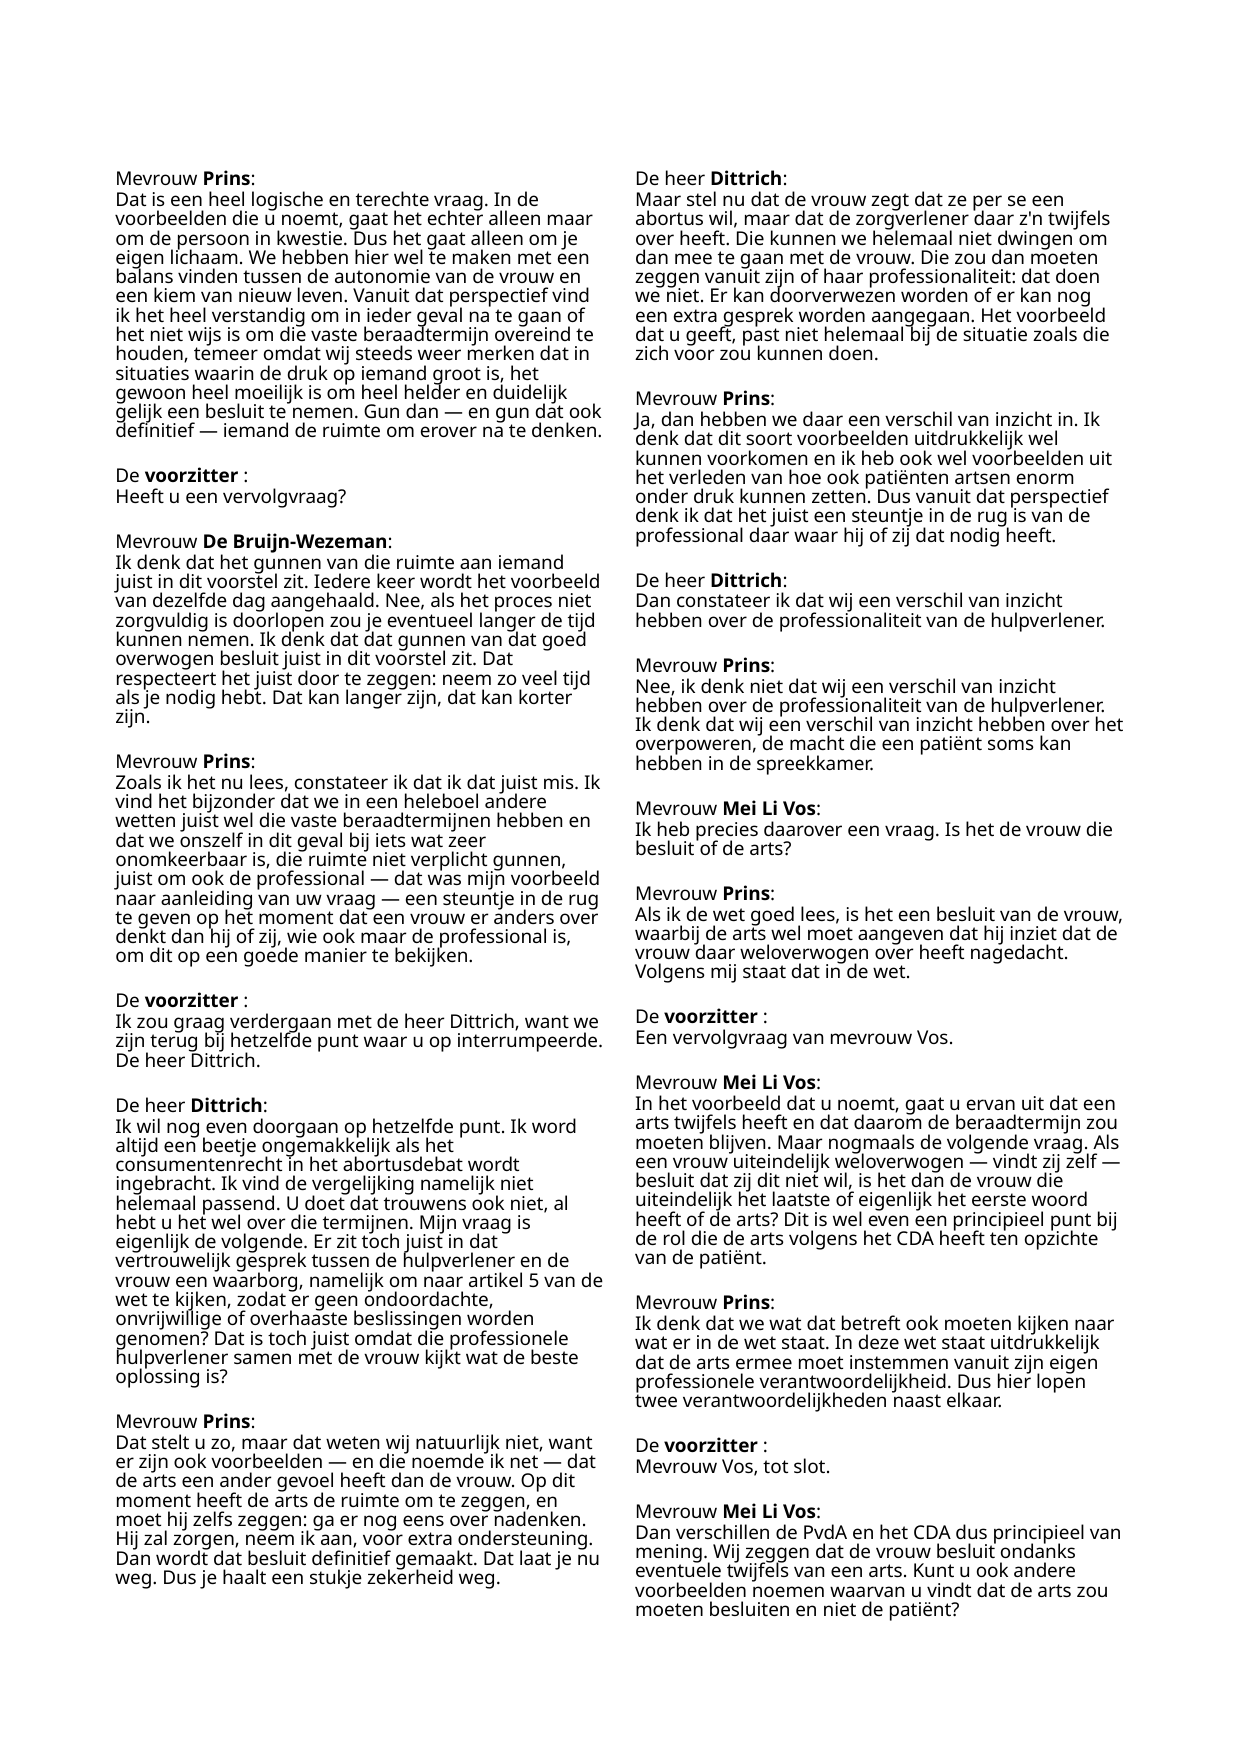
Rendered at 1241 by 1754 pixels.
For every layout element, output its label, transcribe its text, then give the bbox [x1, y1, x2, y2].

text De heer Dittrich: [635, 165, 1125, 191]
text Zoals ik het nu lees, constateer ik dat ik dat juist mis. Ik vind het bijzonder dat we in een heleboel andere wetten juist wel die vaste beraadtermijnen hebben en dat we onszelf in dit geval bij iets wat zeer onomkeerbaar is, die ruimte niet verplicht gunnen, juist om ook de professional — dat was mijn voorbeeld naar aanleiding van uw vraag — een steuntje in de rug te geven op het moment dat een vrouw er anders over denkt dan hij of zij, wie ook maar de professional is, om dit op een goede manier te bekijken. [115, 774, 605, 967]
text Mevrouw Prins: [115, 748, 605, 774]
text De voorzitter : [635, 1432, 1125, 1458]
text De voorzitter : [115, 987, 605, 1013]
text Mevrouw Prins: [635, 1289, 1125, 1315]
text De heer Dittrich: [635, 567, 1125, 592]
text Mevrouw Vos, tot slot. [635, 1458, 1125, 1477]
text Ik heb precies daarover een vraag. Is het de vrouw die besluit of de arts? [635, 821, 1125, 859]
text Nee, ik denk niet dat wij een verschil van inzicht hebben over de professionaliteit van de hulpverlener. Ik denk dat wij een verschil van inzicht hebben over het overpoweren, de macht die een patiënt soms kan hebben in de spreekkamer. [635, 678, 1125, 774]
text In het voorbeeld dat u noemt, gaat u ervan uit dat een arts twijfels heeft en dat daarom de beraadtermijn zou moeten blijven. Maar nogmaals de volgende vraag. Als een vrouw uiteindelijk weloverwogen — vindt zij zelf — besluit dat zij dit niet wil, is het dan de vrouw die uiteindelijk het laatste of eigenlijk het eerste woord heeft of de arts? Dit is wel even een principieel punt bij de rol die de arts volgens het CDA heeft ten opzichte van de patiënt. [635, 1095, 1125, 1268]
text Mevrouw Mei Li Vos: [635, 795, 1125, 821]
text Een vervolgvraag van mevrouw Vos. [635, 1029, 1125, 1048]
text Mevrouw Mei Li Vos: [635, 1498, 1125, 1524]
text De voorzitter : [635, 1003, 1125, 1029]
text Mevrouw Prins: [115, 165, 605, 191]
text Mevrouw Mei Li Vos: [635, 1069, 1125, 1095]
text Mevrouw Prins: [635, 385, 1125, 411]
text Dan constateer ik dat wij een verschil van inzicht hebben over de professionaliteit van de hulpverlener. [635, 592, 1125, 631]
text Ik zou graag verdergaan met de heer Dittrich, want we zijn terug bij hetzelfde punt waar u op interrumpeerde. De heer Dittrich. [115, 1013, 605, 1071]
text Maar stel nu dat de vrouw zegt dat ze per se een abortus wil, maar dat de zorgverlener daar z'n twijfels over heeft. Die kunnen we helemaal niet dwingen om dan mee te gaan met de vrouw. Die zou dan moeten zeggen vanuit zijn of haar professionaliteit: dat doen we niet. Er kan doorverwezen worden of er kan nog een extra gesprek worden aangegaan. Het voorbeeld dat u geeft, past niet helemaal bij de situatie zoals die zich voor zou kunnen doen. [635, 191, 1125, 364]
text Ik denk dat we wat dat betreft ook moeten kijken naar wat er in de wet staat. In deze wet staat uitdrukkelijk dat de arts ermee moet instemmen vanuit zijn eigen professionele verantwoordelijkheid. Dus hier lopen twee verantwoordelijkheden naast elkaar. [635, 1315, 1125, 1411]
text Mevrouw Prins: [635, 652, 1125, 678]
text Als ik de wet goed lees, is het een besluit van de vrouw, waarbij de arts wel moet aangeven dat hij inziet dat de vrouw daar weloverwogen over heeft nagedacht. Volgens mij staat dat in de wet. [635, 906, 1125, 983]
text Dan verschillen de PvdA en het CDA dus principieel van mening. Wij zeggen dat de vrouw besluit ondanks eventuele twijfels van een arts. Kunt u ook andere voorbeelden noemen waarvan u vindt dat de arts zou moeten besluiten en niet de patiënt? [635, 1524, 1125, 1620]
text Mevrouw De Bruijn-Wezeman: [115, 528, 605, 554]
text Dat stelt u zo, maar dat weten wij natuurlijk niet, want er zijn ook voorbeelden — en die noemde ik net — dat de arts een ander gevoel heeft dan de vrouw. Op dit moment heeft de arts de ruimte om te zeggen, en moet hij zelfs zeggen: ga er nog eens over nadenken. Hij zal zorgen, neem ik aan, voor extra ondersteuning. Dan wordt dat besluit definitief gemaakt. Dat laat je nu weg. Dus je haalt een stukje zekerheid weg. [115, 1434, 605, 1588]
text Heeft u een vervolgvraag? [115, 488, 605, 507]
text Ik wil nog even doorgaan op hetzelfde punt. Ik word altijd een beetje ongemakkelijk als het consumentenrecht in het abortusdebat wordt ingebracht. Ik vind de vergelijking namelijk niet helemaal passend. U doet dat trouwens ook niet, al hebt u het wel over die termijnen. Mijn vraag is eigenlijk de volgende. Er zit toch juist in dat vertrouwelijk gesprek tussen de hulpverlener en de vrouw een waarborg, namelijk om naar artikel 5 van de wet te kijken, zodat er geen ondoordachte, onvrijwillige of overhaaste beslissingen worden genomen? Dat is toch juist omdat die professionele hulpverlener samen met de vrouw kijkt wat de beste oplossing is? [115, 1118, 605, 1387]
text Ja, dan hebben we daar een verschil van inzicht in. Ik denk dat dit soort voorbeelden uitdrukkelijk wel kunnen voorkomen en ik heb ook wel voorbeelden uit het verleden van hoe ook patiënten artsen enorm onder druk kunnen zetten. Dus vanuit dat perspectief denk ik dat het juist een steuntje in de rug is van de professional daar waar hij of zij dat nodig heeft. [635, 411, 1125, 546]
text De heer Dittrich: [115, 1092, 605, 1118]
text Ik denk dat het gunnen van die ruimte aan iemand juist in dit voorstel zit. Iedere keer wordt het voorbeeld van dezelfde dag aangehaald. Nee, als het proces niet zorgvuldig is doorlopen zou je eventueel langer de tijd kunnen nemen. Ik denk dat dat gunnen van dat goed overwogen besluit juist in dit voorstel zit. Dat respecteert het juist door te zeggen: neem zo veel tijd als je nodig hebt. Dat kan langer zijn, dat kan korter zijn. [115, 554, 605, 727]
text Mevrouw Prins: [635, 880, 1125, 906]
text Dat is een heel logische en terechte vraag. In de voorbeelden die u noemt, gaat het echter alleen maar om de persoon in kwestie. Dus het gaat alleen om je eigen lichaam. We hebben hier wel te maken met een balans vinden tussen de autonomie van de vrouw en een kiem van nieuw leven. Vanuit dat perspectief vind ik het heel verstandig om in ieder geval na te gaan of het niet wijs is om die vaste beraadtermijn overeind te houden, temeer omdat wij steeds weer merken dat in situaties waarin de druk op iemand groot is, het gewoon heel moeilijk is om heel helder en duidelijk gelijk een besluit te nemen. Gun dan — en gun dat ook definitief — iemand de ruimte om erover na te denken. [115, 191, 605, 442]
text Mevrouw Prins: [115, 1408, 605, 1434]
text De voorzitter : [115, 462, 605, 488]
